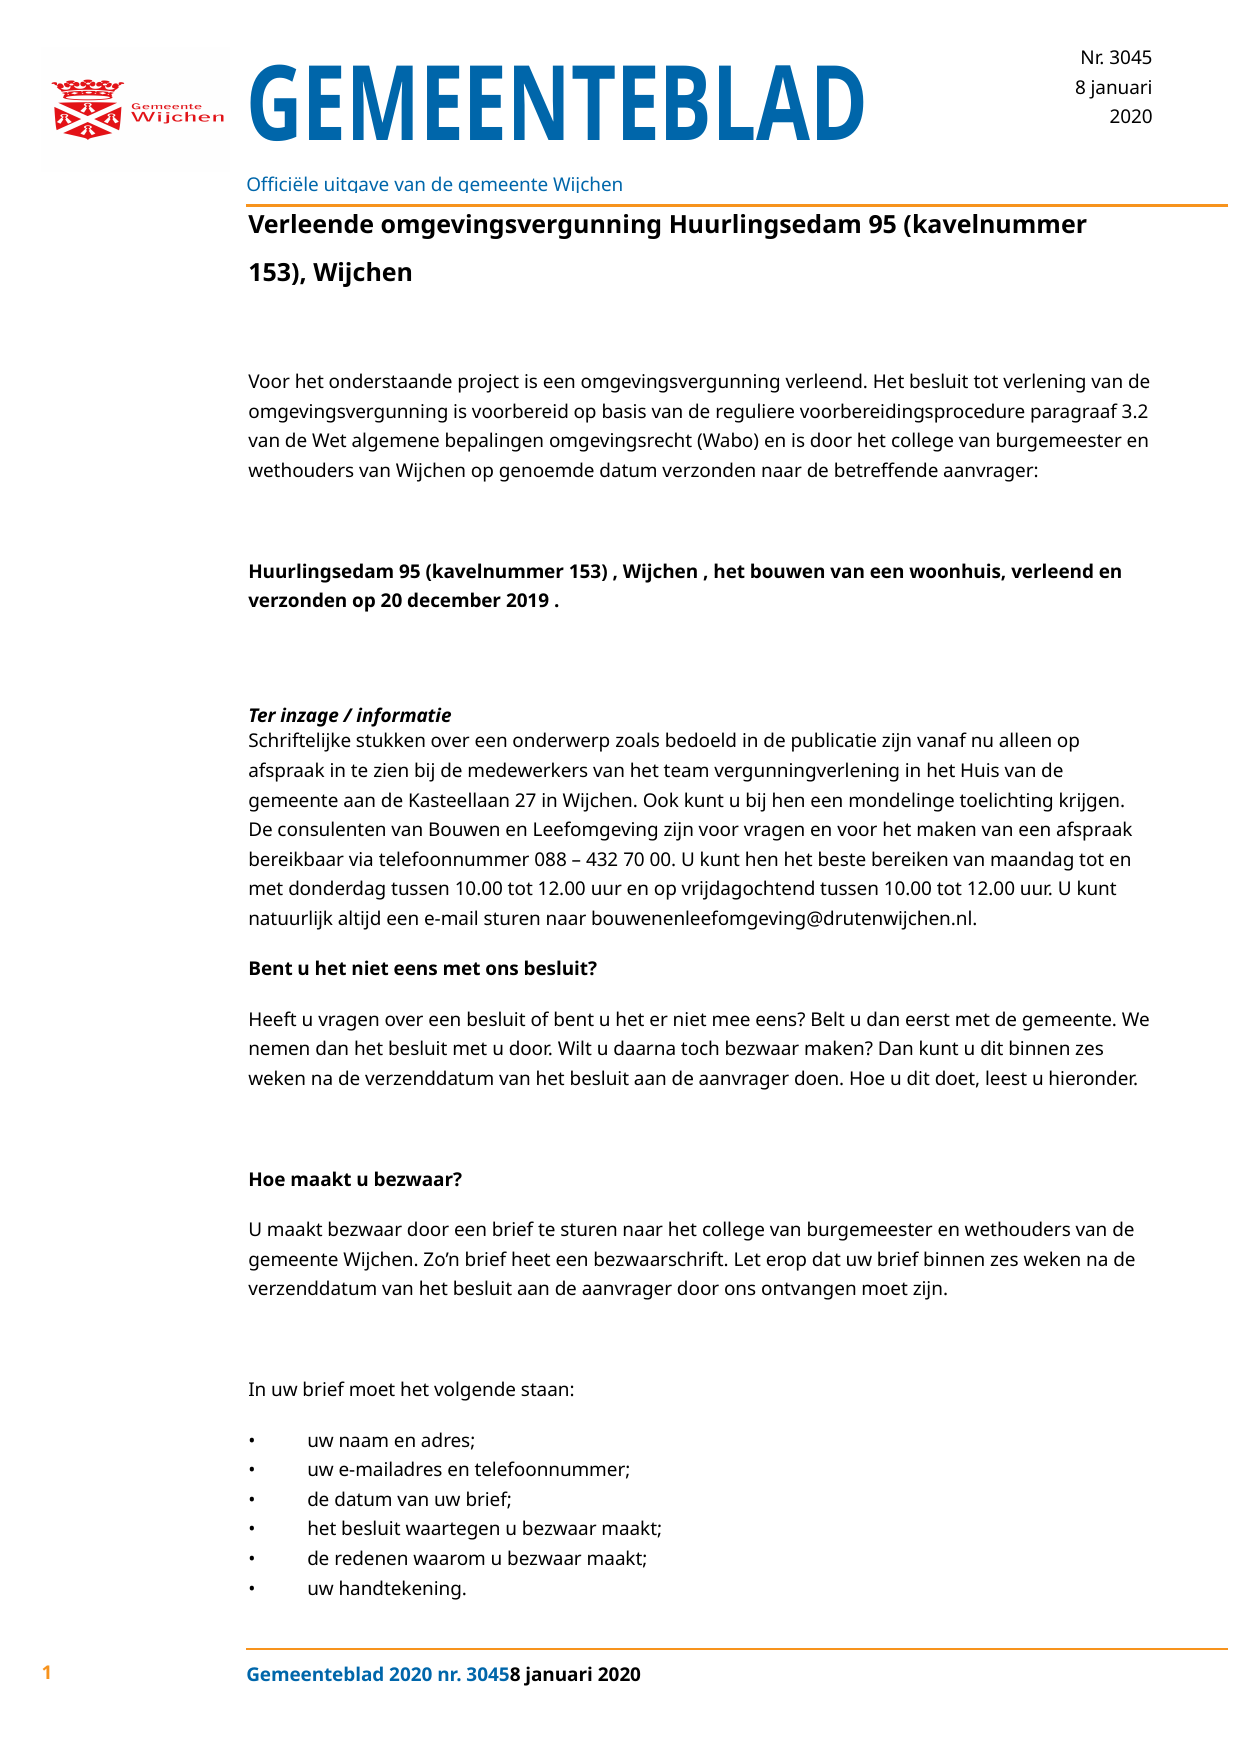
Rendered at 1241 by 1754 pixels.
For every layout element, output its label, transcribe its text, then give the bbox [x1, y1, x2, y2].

list het besluit waartegen u bezwaar maakt; [248, 1516, 1152, 1541]
text Hoe maakt u bezwaar? [248, 1166, 1152, 1192]
text Ter inzage / informatie [248, 702, 1152, 728]
list uw handtekening. [248, 1575, 1152, 1600]
picture [41, 47, 231, 172]
text Bent u het niet eens met ons besluit? [248, 956, 1152, 981]
list uw naam en adres; [248, 1427, 1152, 1452]
list de redenen waarom u bezwaar maakt; [248, 1545, 1152, 1571]
text Huurlingsedam 95 (kavelnummer 153) , Wijchen , het bouwen van een woonhuis, verleend en verzonden op 20 december 2019 . [248, 558, 1152, 613]
text Voor het onderstaande project is een omgevingsvergunning verleend. Het besluit tot verlening van de omgevingsvergunning is voorbereid op basis van de reguliere voorbereidingsprocedure paragraaf 3.2 van de Wet algemene bepalingen omgevingsrecht (Wabo) en is door het college van burgemeester en wethouders van Wijchen op genoemde datum verzonden naar de betreffende aanvrager: [248, 368, 1152, 483]
text Verleende omgevingsvergunning Huurlingsedam 95 (kavelnummer 153), Wijchen [248, 207, 1152, 288]
list de datum van uw brief; [248, 1486, 1152, 1512]
text U maakt bezwaar door een brief te sturen naar het college van burgemeester en wethouders van de gemeente Wijchen. Zo’n brief heet een bezwaarschrift. Let erop dat uw brief binnen zes weken na de verzenddatum van het besluit aan de aanvrager door ons ontvangen moet zijn. [248, 1216, 1152, 1301]
text In uw brief moet het volgende staan: [248, 1376, 1152, 1402]
text Heeft u vragen over een besluit of bent u het er niet mee eens? Belt u dan eerst met de gemeente. We nemen dan het besluit met u door. Wilt u daarna toch bezwaar maken? Dan kunt u dit binnen zes weken na de verzenddatum van het besluit aan de aanvrager doen. Hoe u dit doet, leest u hieronder. [248, 1006, 1152, 1091]
text Schriftelijke stukken over een onderwerp zoals bedoeld in de publicatie zijn vanaf nu alleen op afspraak in te zien bij de medewerkers van het team vergunningverlening in het Huis van de gemeente aan de Kasteellaan 27 in Wijchen. Ook kunt u bij hen een mondelinge toelichting krijgen. De consulenten van Bouwen en Leefomgeving zijn voor vragen en voor het maken van een afspraak bereikbaar via telefoonnummer 088 – 432 70 00. U kunt hen het beste bereiken van maandag tot en met donderdag tussen 10.00 tot 12.00 uur en op vrijdagochtend tussen 10.00 tot 12.00 uur. U kunt natuurlijk altijd een e-mail sturen naar bouwenenleefomgeving@drutenwijchen.nl. [248, 728, 1152, 931]
list uw e-mailadres en telefoonnummer; [248, 1456, 1152, 1482]
